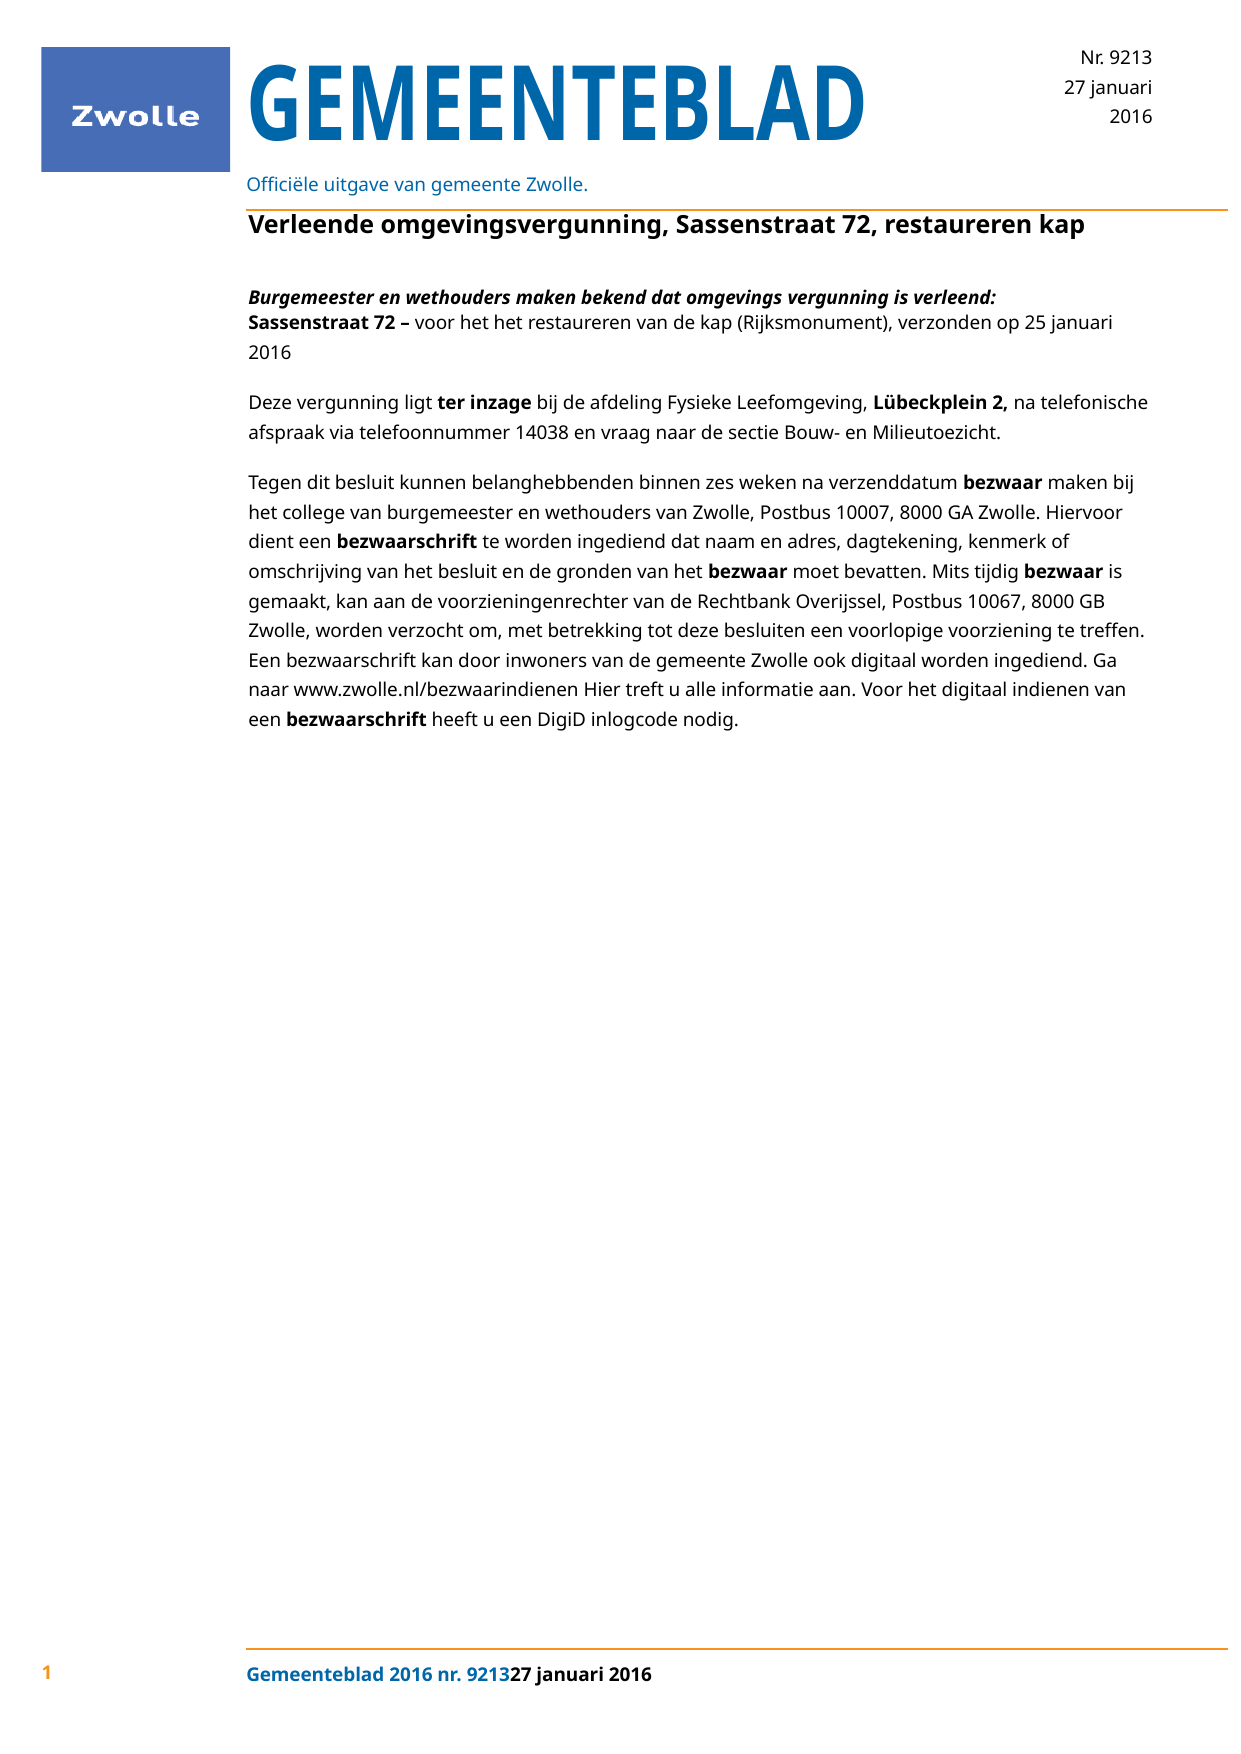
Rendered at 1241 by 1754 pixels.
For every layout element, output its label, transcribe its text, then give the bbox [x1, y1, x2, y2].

text Burgemeester en wethouders maken bekend dat omgevings vergunning is verleend: [248, 284, 1152, 309]
text Deze vergunning ligt ter inzage bij de afdeling Fysieke Leefomgeving, Lübeckplein 2, na telefonische afspraak via telefoonnummer 14038 en vraag naar de sectie Bouw- en Milieutoezicht. [248, 389, 1152, 445]
text Verleende omgevingsvergunning, Sassenstraat 72, restaureren kap [248, 211, 1152, 241]
text Sassenstraat 72 – voor het het restaureren van de kap (Rijksmonument), verzonden op 25 januari 2016 [248, 309, 1152, 365]
text Tegen dit besluit kunnen belanghebbenden binnen zes weken na verzenddatum bezwaar maken bij het college van burgemeester en wethouders van Zwolle, Postbus 10007, 8000 GA Zwolle. Hiervoor dient een bezwaarschrift te worden ingediend dat naam en adres, dagtekening, kenmerk of omschrijving van het besluit en de gronden van het bezwaar moet bevatten. Mits tijdig bezwaar is gemaakt, kan aan de voorzieningenrechter van de Rechtbank Overijssel, Postbus 10067, 8000 GB Zwolle, worden verzocht om, met betrekking tot deze besluiten een voorlopige voorziening te treffen. Een bezwaarschrift kan door inwoners van de gemeente Zwolle ook digitaal worden ingediend. Ga naar www.zwolle.nl/bezwaarindienen Hier treft u alle informatie aan. Voor het digitaal indienen van een bezwaarschrift heeft u een DigiD inlogcode nodig. [248, 469, 1152, 732]
picture [41, 47, 231, 172]
